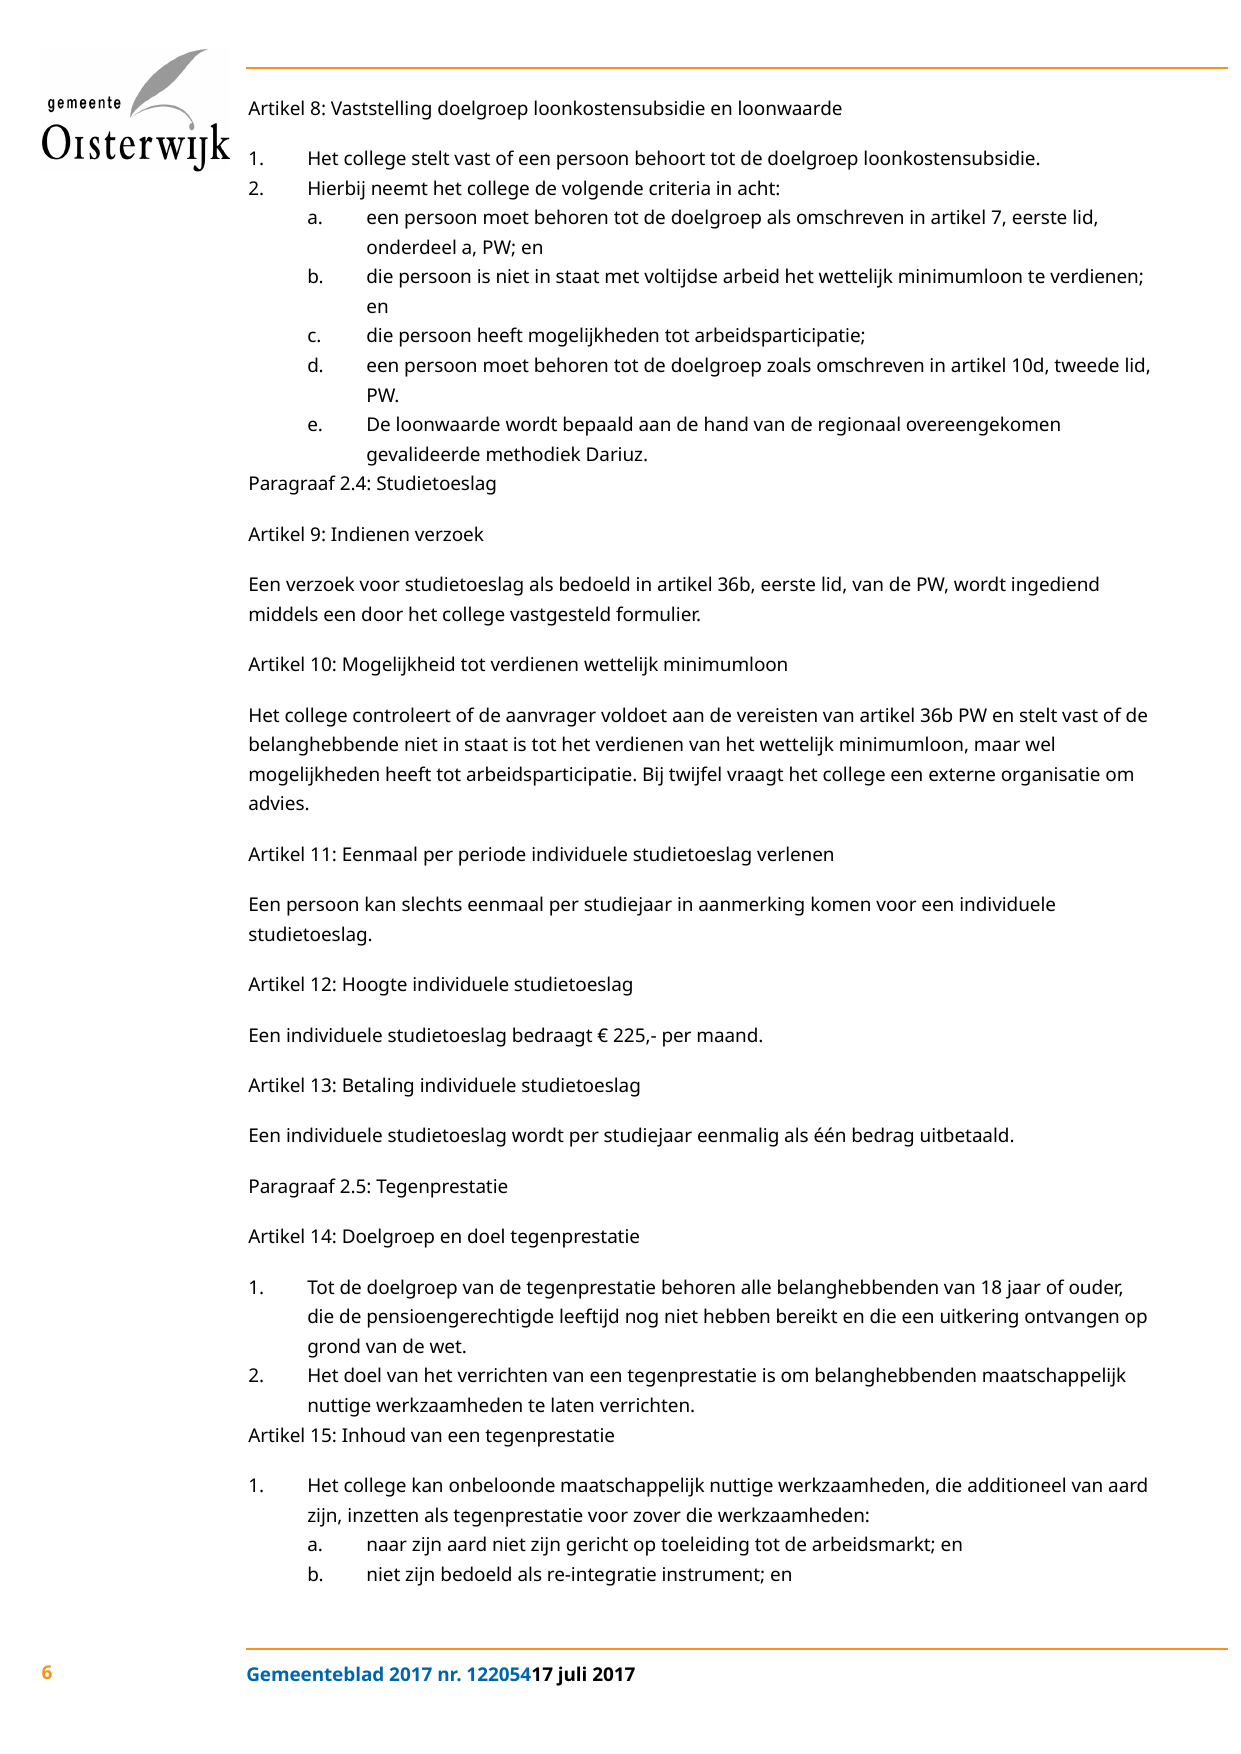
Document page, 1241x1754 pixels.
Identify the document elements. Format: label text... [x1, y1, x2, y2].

list Het college stelt vast of een persoon behoort tot de doelgroep loonkostensubsidie. [248, 145, 1152, 171]
list een persoon moet behoren tot de doelgroep zoals omschreven in artikel 10d, tweede lid, PW. [307, 352, 1152, 408]
picture [41, 47, 231, 172]
text Paragraaf 2.4: Studietoeslag [248, 471, 1152, 496]
list naar zijn aard niet zijn gericht op toeleiding tot de arbeidsmarkt; en [307, 1531, 1152, 1557]
list Hierbij neemt het college de volgende criteria in acht: [248, 175, 1152, 201]
text Artikel 14: Doelgroep en doel tegenprestatie [248, 1223, 1152, 1249]
text Paragraaf 2.5: Tegenprestatie [248, 1173, 1152, 1199]
list Het doel van het verrichten van een tegenprestatie is om belanghebbenden maatschappelijk nuttige werkzaamheden te laten verrichten. [248, 1363, 1152, 1418]
text Artikel 8: Vaststelling doelgroep loonkostensubsidie en loonwaarde [248, 95, 1152, 121]
list die persoon heeft mogelijkheden tot arbeidsparticipatie; [307, 323, 1152, 348]
list niet zijn bedoeld als re-integratie instrument; en [307, 1561, 1152, 1587]
text Artikel 11: Eenmaal per periode individuele studietoeslag verlenen [248, 841, 1152, 867]
text Een persoon kan slechts eenmaal per studiejaar in aanmerking komen voor een individuele studietoeslag. [248, 891, 1152, 947]
list Tot de doelgroep van de tegenprestatie behoren alle belanghebbenden van 18 jaar of ouder, die de pensioengerechtigde leeftijd nog niet hebben bereikt en die een uitkering ontvangen op grond van de wet. [248, 1274, 1152, 1359]
text Het college controleert of de aanvrager voldoet aan de vereisten van artikel 36b PW en stelt vast of de belanghebbende niet in staat is tot het verdienen van het wettelijk minimumloon, maar wel mogelijkheden heeft tot arbeidsparticipatie. Bij twijfel vraagt het college een externe organisatie om advies. [248, 702, 1152, 816]
text Artikel 10: Mogelijkheid tot verdienen wettelijk minimumloon [248, 651, 1152, 677]
text Een individuele studietoeslag bedraagt € 225,- per maand. [248, 1022, 1152, 1048]
list die persoon is niet in staat met voltijdse arbeid het wettelijk minimumloon te verdienen; en [307, 263, 1152, 319]
text Een verzoek voor studietoeslag als bedoeld in artikel 36b, eerste lid, van de PW, wordt ingediend middels een door het college vastgesteld formulier. [248, 571, 1152, 627]
list een persoon moet behoren tot de doelgroep als omschreven in artikel 7, eerste lid, onderdeel a, PW; en [307, 204, 1152, 260]
text Artikel 9: Indienen verzoek [248, 521, 1152, 547]
list Het college kan onbeloonde maatschappelijk nuttige werkzaamheden, die additioneel van aard zijn, inzetten als tegenprestatie voor zover die werkzaamheden: [248, 1472, 1152, 1528]
text Artikel 13: Betaling individuele studietoeslag [248, 1072, 1152, 1098]
list De loonwaarde wordt bepaald aan de hand van de regionaal overeengekomen gevalideerde methodiek Dariuz. [307, 411, 1152, 467]
text Artikel 12: Hoogte individuele studietoeslag [248, 971, 1152, 997]
text Een individuele studietoeslag wordt per studiejaar eenmalig als één bedrag uitbetaald. [248, 1123, 1152, 1148]
text Artikel 15: Inhoud van een tegenprestatie [248, 1422, 1152, 1448]
